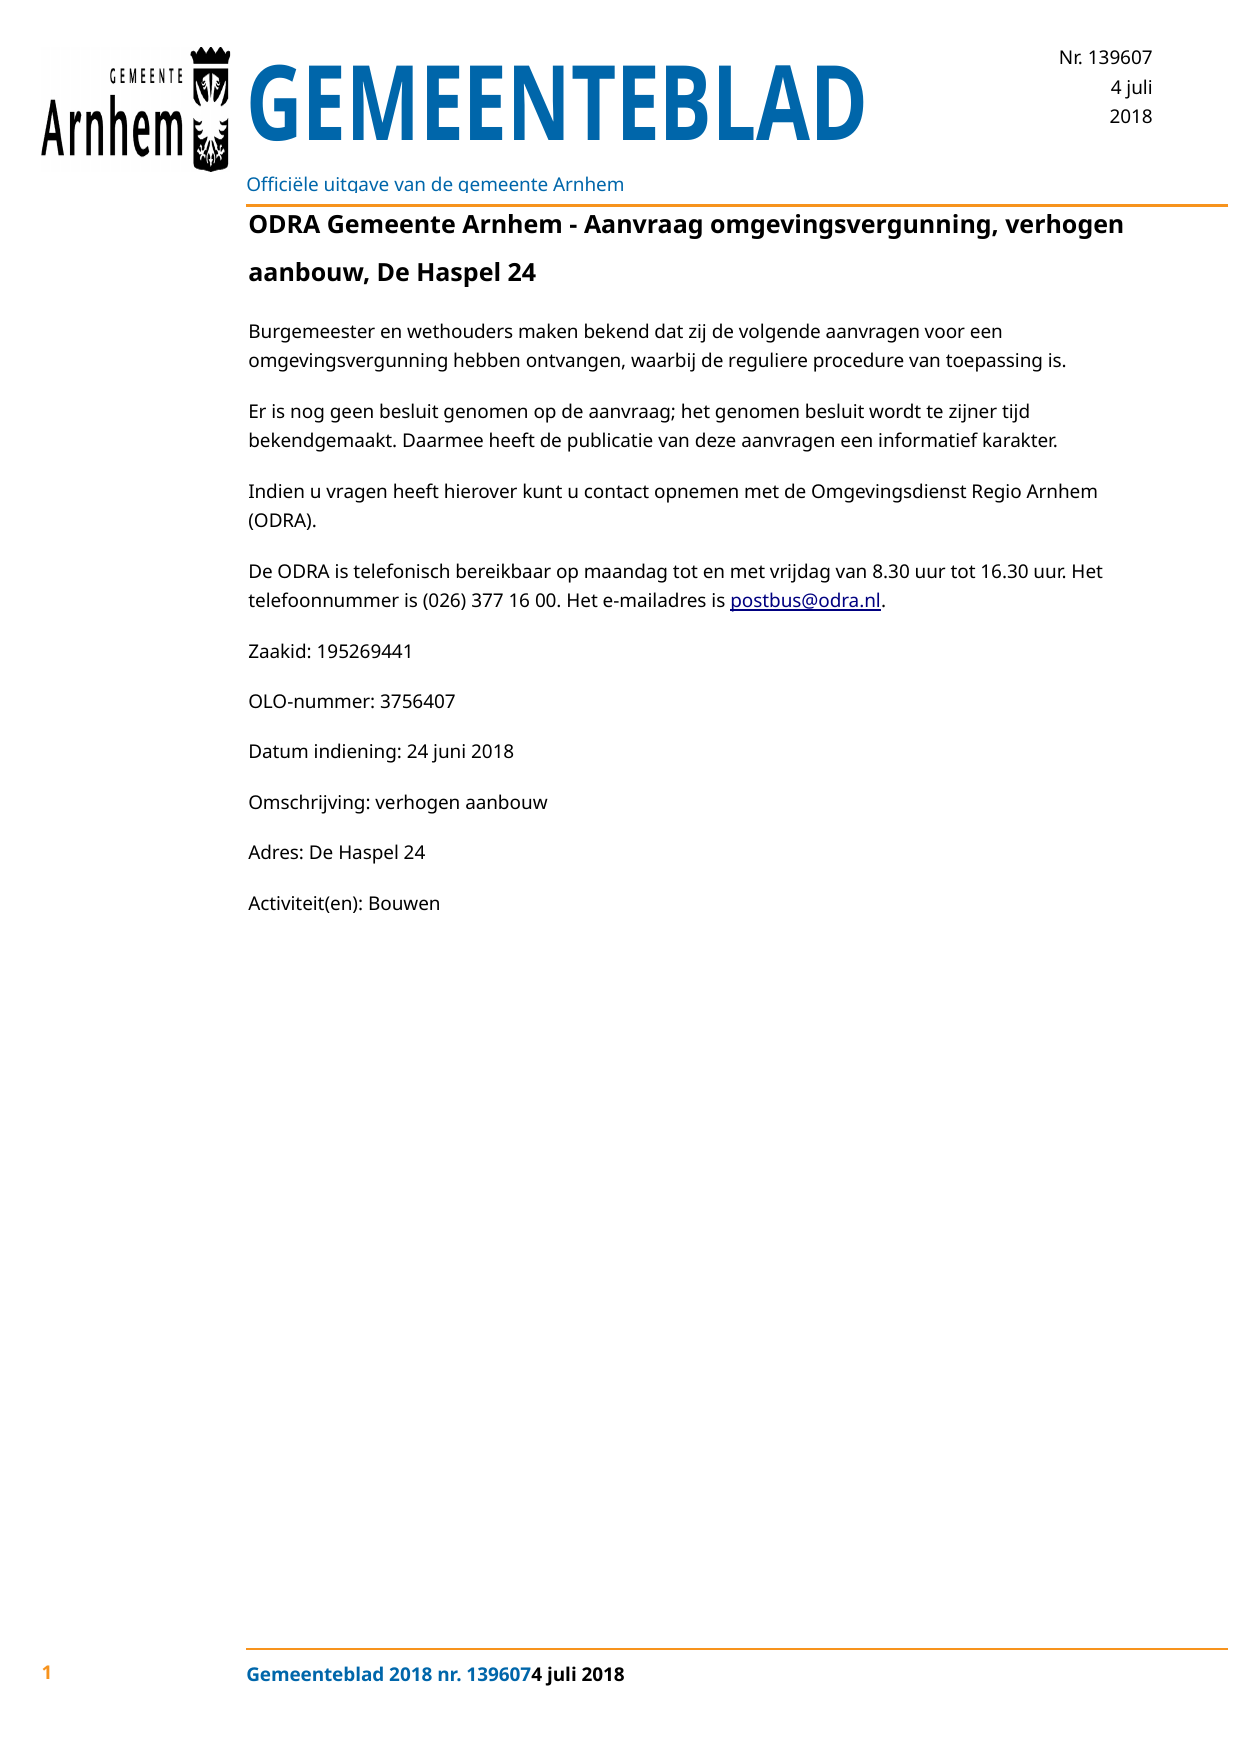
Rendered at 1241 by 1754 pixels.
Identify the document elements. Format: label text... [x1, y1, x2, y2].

text Er is nog geen besluit genomen op de aanvraag; het genomen besluit wordt te zijner tijd bekendgemaakt. Daarmee heeft de publicatie van deze aanvragen een informatief karakter. [248, 398, 1152, 453]
text Indien u vragen heeft hierover kunt u contact opnemen met de Omgevingsdienst Regio Arnhem (ODRA). [248, 478, 1152, 533]
text Zaakid: 195269441 [248, 638, 1152, 664]
text Activiteit(en): Bouwen [248, 890, 1152, 916]
text De ODRA is telefonisch bereikbaar op maandag tot en met vrijdag van 8.30 uur tot 16.30 uur. Het telefoonnummer is (026) 377 16 00. Het e-mailadres is postbus@odra.nl. [248, 558, 1152, 613]
text OLO-nummer: 3756407 [248, 688, 1152, 714]
text ODRA Gemeente Arnhem - Aanvraag omgevingsvergunning, verhogen aanbouw, De Haspel 24 [248, 207, 1152, 288]
text Omschrijving: verhogen aanbouw [248, 789, 1152, 815]
text Adres: De Haspel 24 [248, 839, 1152, 865]
text Burgemeester en wethouders maken bekend dat zij de volgende aanvragen voor een omgevingsvergunning hebben ontvangen, waarbij de reguliere procedure van toepassing is. [248, 318, 1152, 373]
picture [41, 47, 231, 172]
text Datum indiening: 24 juni 2018 [248, 739, 1152, 764]
